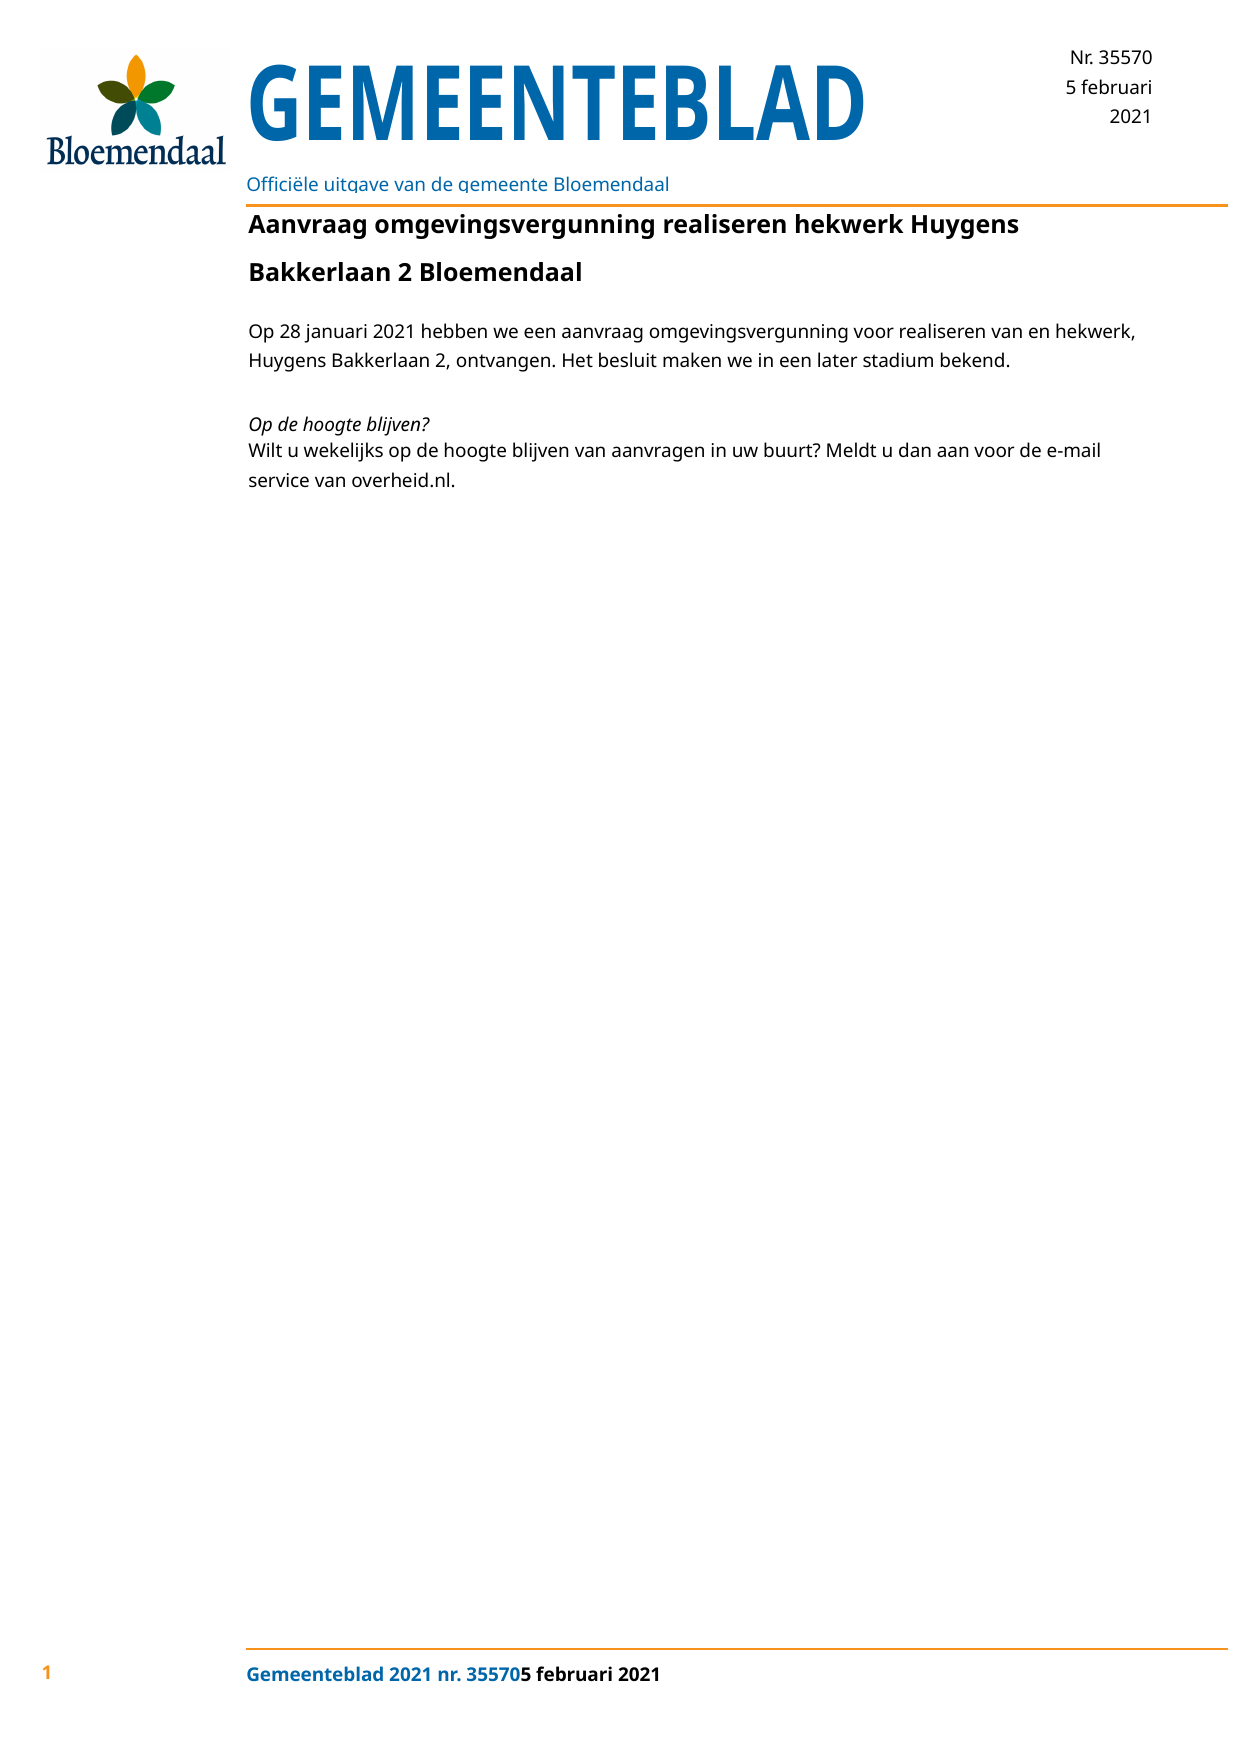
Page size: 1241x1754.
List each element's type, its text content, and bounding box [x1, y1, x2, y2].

text Op 28 januari 2021 hebben we een aanvraag omgevingsvergunning voor realiseren van en hekwerk, Huygens Bakkerlaan 2, ontvangen. Het besluit maken we in een later stadium bekend. [248, 318, 1152, 373]
text Aanvraag omgevingsvergunning realiseren hekwerk Huygens Bakkerlaan 2 Bloemendaal [248, 207, 1152, 288]
picture [41, 47, 231, 172]
text Wilt u wekelijks op de hoogte blijven van aanvragen in uw buurt? Meldt u dan aan voor de e-mail service van overheid.nl. [248, 437, 1152, 492]
text Op de hoogte blijven? [248, 411, 1152, 437]
